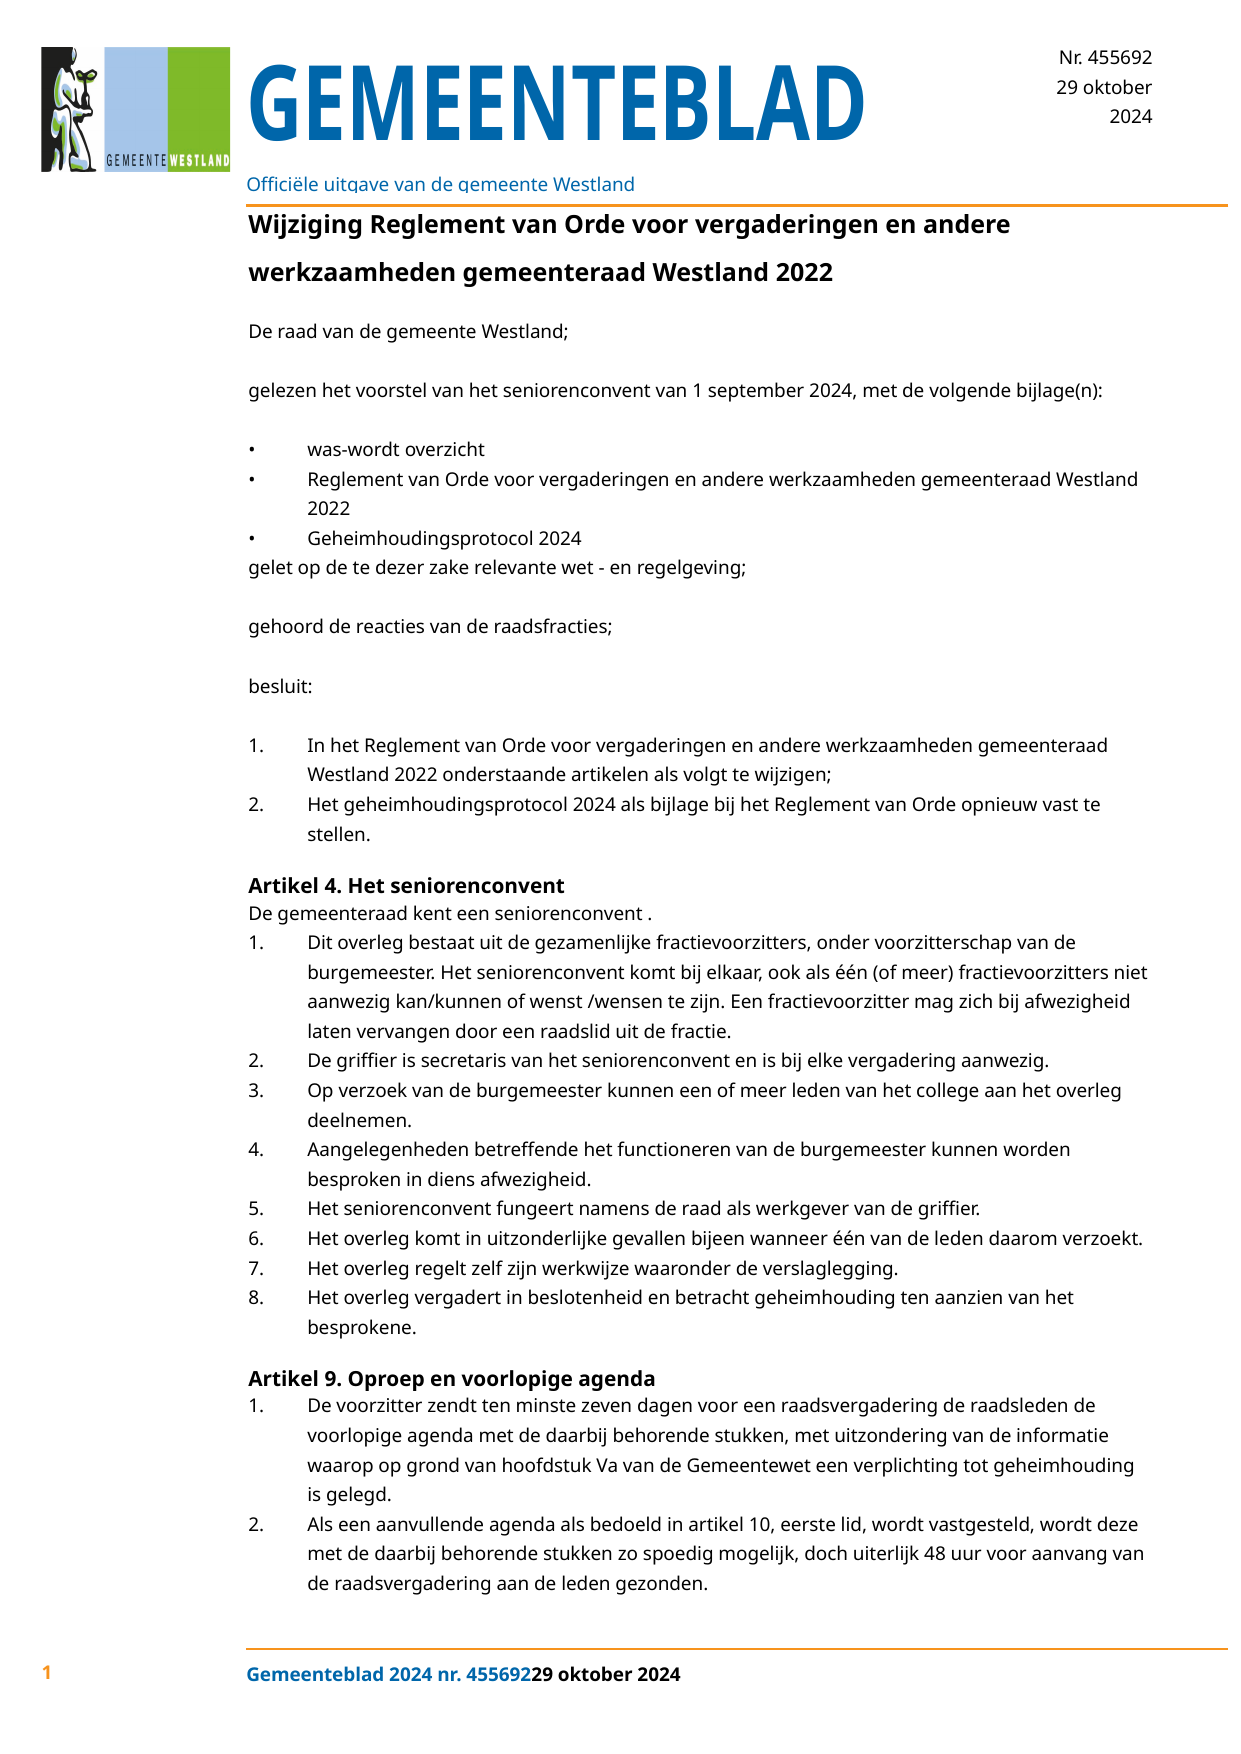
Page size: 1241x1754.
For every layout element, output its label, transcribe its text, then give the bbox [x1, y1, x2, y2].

list De griffier is secretaris van het seniorenconvent en is bij elke vergadering aanwezig. [248, 1048, 1152, 1073]
list Het overleg vergadert in beslotenheid en betracht geheimhouding ten aanzien van het besprokene. [248, 1284, 1152, 1339]
text De gemeenteraad kent een seniorenconvent . [248, 900, 1152, 925]
list In het Reglement van Orde voor vergaderingen en andere werkzaamheden gemeenteraad Westland 2022 onderstaande artikelen als volgt te wijzigen; [248, 732, 1152, 787]
picture [41, 47, 231, 172]
text De raad van de gemeente Westland; [248, 318, 1152, 344]
list Aangelegenheden betreffende het functioneren van de burgemeester kunnen worden besproken in diens afwezigheid. [248, 1136, 1152, 1192]
text Wijziging Reglement van Orde voor vergaderingen en andere werkzaamheden gemeenteraad Westland 2022 [248, 207, 1152, 288]
list Het overleg komt in uitzonderlijke gevallen bijeen wanneer één van de leden daarom verzoekt. [248, 1225, 1152, 1251]
text Artikel 9. Oproep en voorlopige agenda [248, 1364, 1152, 1393]
list De voorzitter zendt ten minste zeven dagen voor een raadsvergadering de raadsleden de voorlopige agenda met de daarbij behorende stukken, met uitzondering van de informatie waarop op grond van hoofdstuk Va van de Gemeentewet een verplichting tot geheimhouding is gelegd. [248, 1393, 1152, 1507]
list Reglement van Orde voor vergaderingen en andere werkzaamheden gemeenteraad Westland 2022 [248, 466, 1152, 521]
list Het geheimhoudingsprotocol 2024 als bijlage bij het Reglement van Orde opnieuw vast te stellen. [248, 791, 1152, 847]
text gelet op de te dezer zake relevante wet - en regelgeving; [248, 554, 1152, 580]
text gehoord de reacties van de raadsfracties; [248, 614, 1152, 639]
text gelezen het voorstel van het seniorenconvent van 1 september 2024, met de volgende bijlage(n): [248, 377, 1152, 403]
text besluit: [248, 673, 1152, 699]
list Op verzoek van de burgemeester kunnen een of meer leden van het college aan het overleg deelnemen. [248, 1077, 1152, 1132]
text Artikel 4. Het seniorenconvent [248, 871, 1152, 900]
list was-wordt overzicht [248, 436, 1152, 462]
list Geheimhoudingsprotocol 2024 [248, 525, 1152, 551]
list Het overleg regelt zelf zijn werkwijze waaronder de verslaglegging. [248, 1255, 1152, 1280]
list Het seniorenconvent fungeert namens de raad als werkgever van de griffier. [248, 1196, 1152, 1221]
list Dit overleg bestaat uit de gezamenlijke fractievoorzitters, onder voorzitterschap van de burgemeester. Het seniorenconvent komt bij elkaar, ook als één (of meer) fractievoorzitters niet aanwezig kan/kunnen of wenst /wensen te zijn. Een fractievoorzitter mag zich bij afwezigheid laten vervangen door een raadslid uit de fractie. [248, 929, 1152, 1044]
list Als een aanvullende agenda als bedoeld in artikel 10, eerste lid, wordt vastgesteld, wordt deze met de daarbij behorende stukken zo spoedig mogelijk, doch uiterlijk 48 uur voor aanvang van de raadsvergadering aan de leden gezonden. [248, 1511, 1152, 1596]
